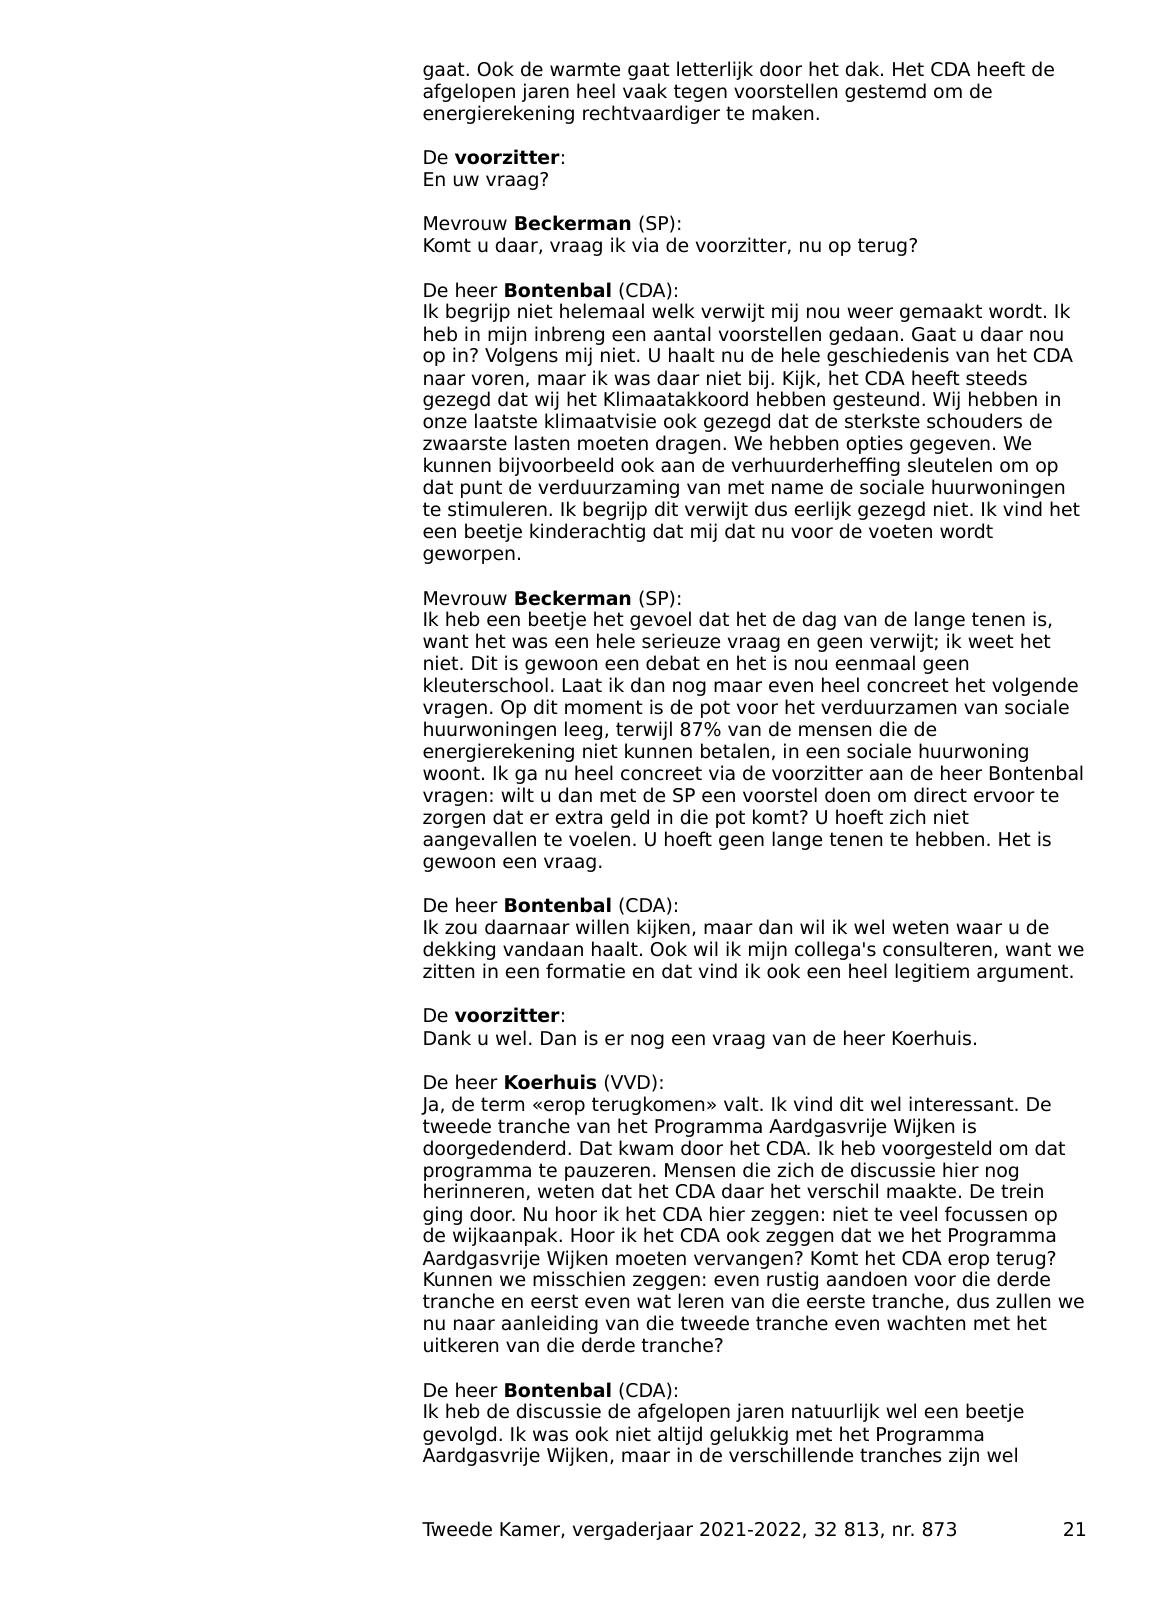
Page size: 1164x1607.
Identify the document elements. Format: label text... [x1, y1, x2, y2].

text gaat. Ook de warmte gaat letterlijk door het dak. Het CDA heeft de afgelopen jaren heel vaak tegen voorstellen gestemd om de energierekening rechtvaardiger te maken. [422, 59, 1087, 125]
text De heer Bontenbal (CDA): [422, 1379, 1087, 1401]
text En uw vraag? [422, 169, 1087, 191]
text Ik zou daarnaar willen kijken, maar dan wil ik wel weten waar u de dekking vandaan haalt. Ook wil ik mijn collega's consulteren, want we zitten in een formatie en dat vind ik ook een heel legitiem argument. [422, 917, 1087, 983]
text Ja, de term «erop terugkomen» valt. Ik vind dit wel interessant. De tweede tranche van het Programma Aardgasvrije Wijken is doorgedenderd. Dat kwam door het CDA. Ik heb voorgesteld om dat programma te pauzeren. Mensen die zich de discussie hier nog herinneren, weten dat het CDA daar het verschil maakte. De trein ging door. Nu hoor ik het CDA hier zeggen: niet te veel focussen op de wijkaanpak. Hoor ik het CDA ook zeggen dat we het Programma Aardgasvrije Wijken moeten vervangen? Komt het CDA erop terug? Kunnen we misschien zeggen: even rustig aandoen voor die derde tranche en eerst even wat leren van die eerste tranche, dus zullen we nu naar aanleiding van die tweede tranche even wachten met het uitkeren van die derde tranche? [422, 1093, 1087, 1357]
text Ik heb de discussie de afgelopen jaren natuurlijk wel een beetje gevolgd. Ik was ook niet altijd gelukkig met het Programma Aardgasvrije Wijken, maar in de verschillende tranches zijn wel [422, 1401, 1087, 1467]
text Ik heb een beetje het gevoel dat het de dag van de lange tenen is, want het was een hele serieuze vraag en geen verwijt; ik weet het niet. Dit is gewoon een debat en het is nou eenmaal geen kleuterschool. Laat ik dan nog maar even heel concreet het volgende vragen. Op dit moment is de pot voor het verduurzamen van sociale huurwoningen leeg, terwijl 87% van de mensen die de energierekening niet kunnen betalen, in een sociale huurwoning woont. Ik ga nu heel concreet via de voorzitter aan de heer Bontenbal vragen: wilt u dan met de SP een voorstel doen om direct ervoor te zorgen dat er extra geld in die pot komt? U hoeft zich niet aangevallen te voelen. U hoeft geen lange tenen te hebben. Het is gewoon een vraag. [422, 609, 1087, 873]
text De heer Bontenbal (CDA): [422, 895, 1087, 917]
text Ik begrijp niet helemaal welk verwijt mij nou weer gemaakt wordt. Ik heb in mijn inbreng een aantal voorstellen gedaan. Gaat u daar nou op in? Volgens mij niet. U haalt nu de hele geschiedenis van het CDA naar voren, maar ik was daar niet bij. Kijk, het CDA heeft steeds gezegd dat wij het Klimaatakkoord hebben gesteund. Wij hebben in onze laatste klimaatvisie ook gezegd dat de sterkste schouders de zwaarste lasten moeten dragen. We hebben opties gegeven. We kunnen bijvoorbeeld ook aan de verhuurderheffing sleutelen om op dat punt de verduurzaming van met name de sociale huurwoningen te stimuleren. Ik begrijp dit verwijt dus eerlijk gezegd niet. Ik vind het een beetje kinderachtig dat mij dat nu voor de voeten wordt geworpen. [422, 301, 1087, 565]
text De heer Koerhuis (VVD): [422, 1072, 1087, 1093]
text Dank u wel. Dan is er nog een vraag van de heer Koerhuis. [422, 1027, 1087, 1049]
text De heer Bontenbal (CDA): [422, 279, 1087, 301]
text Mevrouw Beckerman (SP): [422, 587, 1087, 609]
text De voorzitter: [422, 1005, 1087, 1027]
text Komt u daar, vraag ik via de voorzitter, nu op terug? [422, 235, 1087, 257]
text De voorzitter: [422, 147, 1087, 169]
text Mevrouw Beckerman (SP): [422, 213, 1087, 235]
